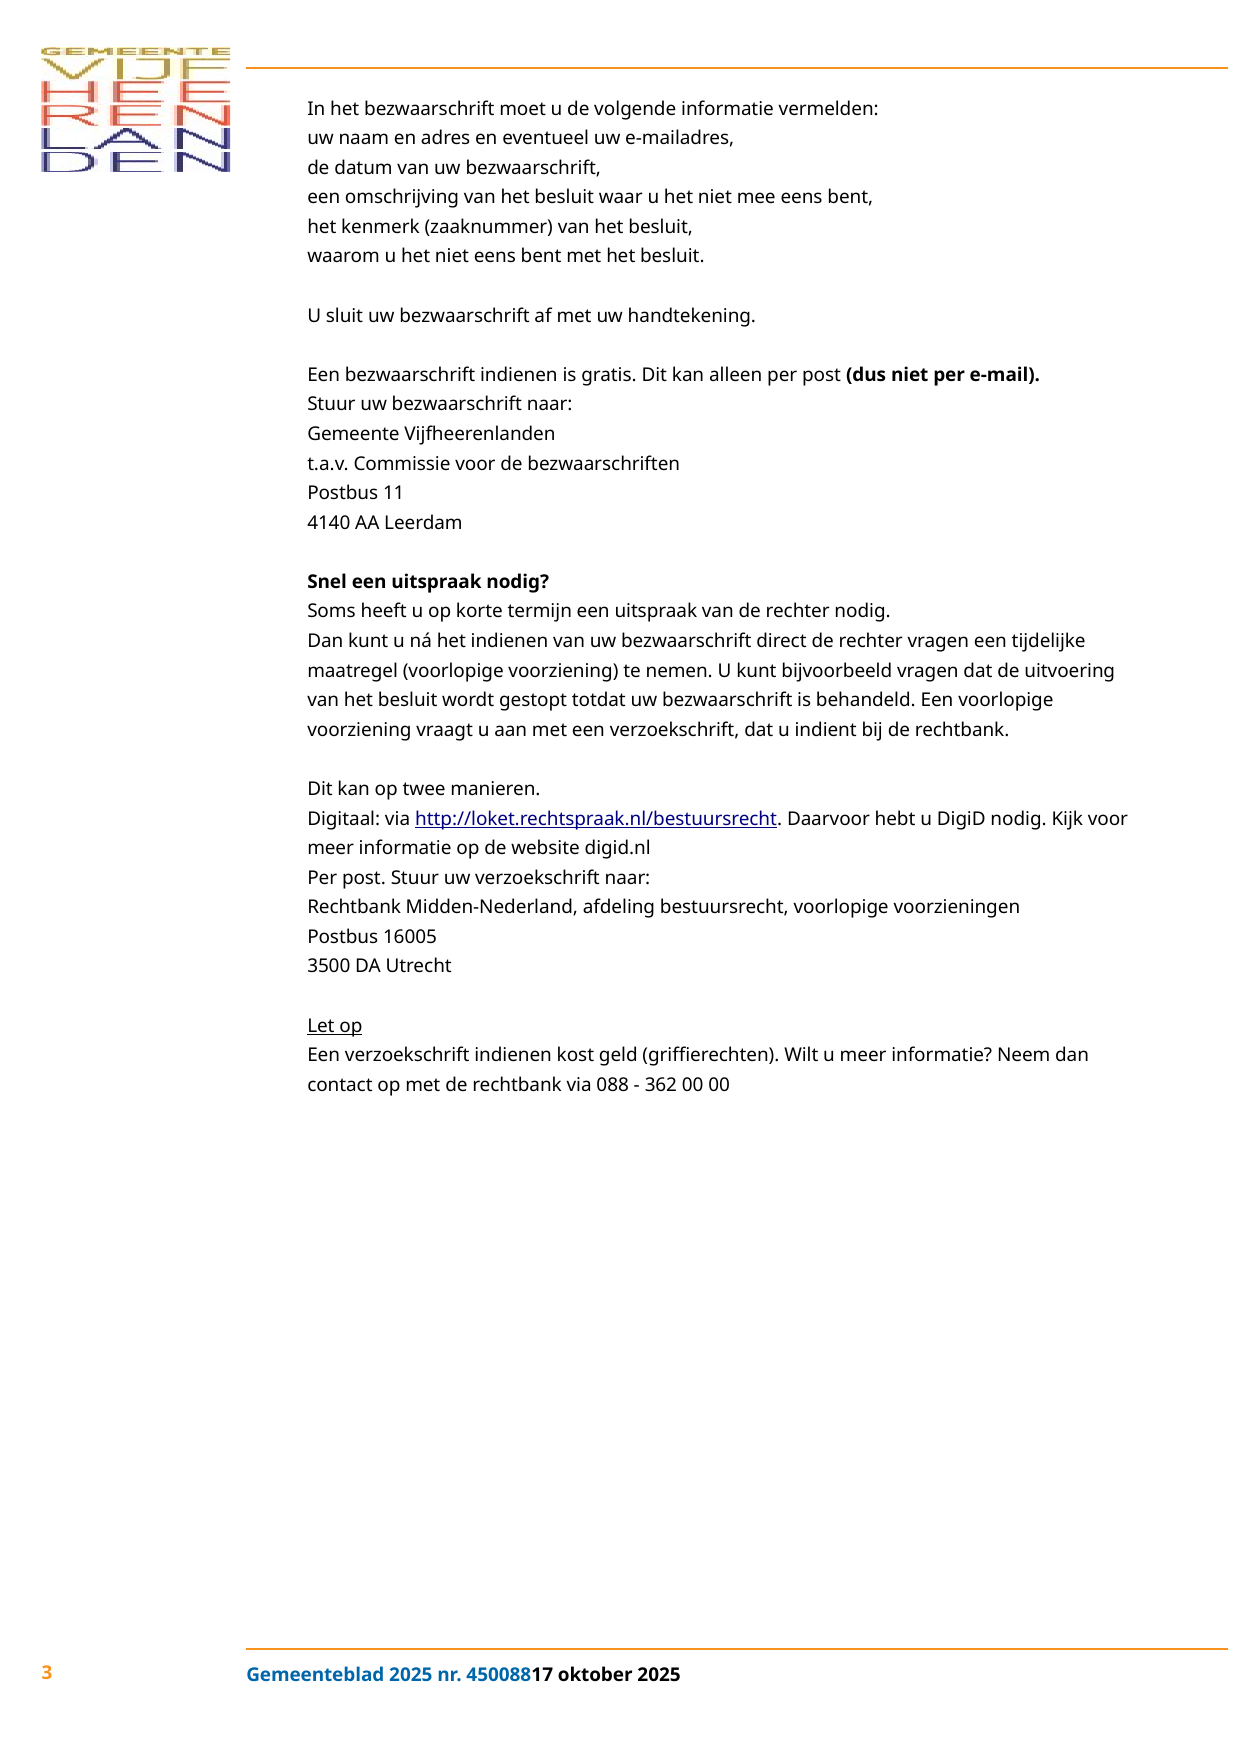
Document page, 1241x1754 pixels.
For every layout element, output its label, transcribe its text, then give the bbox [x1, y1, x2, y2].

list 4140 AA Leerdam [248, 509, 1152, 535]
list Stuur uw bezwaarschrift naar: [248, 391, 1152, 416]
list Snel een uitspraak nodig? [248, 568, 1152, 594]
list uw naam en adres en eventueel uw e-mailadres, [248, 124, 1152, 150]
list een omschrijving van het besluit waar u het niet mee eens bent, [248, 183, 1152, 209]
list Rechtbank Midden-Nederland, afdeling bestuursrecht, voorlopige voorzieningen [248, 893, 1152, 919]
list In het bezwaarschrift moet u de volgende informatie vermelden: [248, 95, 1152, 121]
list 3500 DA Utrecht [248, 953, 1152, 978]
picture [41, 47, 231, 172]
list t.a.v. Commissie voor de bezwaarschriften [248, 450, 1152, 476]
list Per post. Stuur uw verzoekschrift naar: [248, 864, 1152, 890]
list Soms heeft u op korte termijn een uitspraak van de rechter nodig. [248, 598, 1152, 623]
list Gemeente Vijfheerenlanden [248, 420, 1152, 446]
list Postbus 16005 [248, 923, 1152, 949]
list Let op [248, 1012, 1152, 1038]
list Postbus 11 [248, 479, 1152, 505]
list Dit kan op twee manieren. [248, 775, 1152, 801]
list U sluit uw bezwaarschrift af met uw handtekening. [248, 302, 1152, 328]
list Dan kunt u ná het indienen van uw bezwaarschrift direct de rechter vragen een tijdelijke maatregel (voorlopige voorziening) te nemen. U kunt bijvoorbeeld vragen dat de uitvoering van het besluit wordt gestopt totdat uw bezwaarschrift is behandeld. Een voorlopige voorziening vraagt u aan met een verzoekschrift, dat u indient bij de rechtbank. [248, 627, 1152, 742]
list waarom u het niet eens bent met het besluit. [248, 243, 1152, 268]
list het kenmerk (zaaknummer) van het besluit, [248, 213, 1152, 239]
list Een bezwaarschrift indienen is gratis. Dit kan alleen per post (dus niet per e-mail). [248, 361, 1152, 387]
list Digitaal: via http://loket.rechtspraak.nl/bestuursrecht. Daarvoor hebt u DigiD nodig. Kijk voor meer informatie op de website digid.nl [248, 805, 1152, 860]
list de datum van uw bezwaarschrift, [248, 154, 1152, 180]
list Een verzoekschrift indienen kost geld (griffierechten). Wilt u meer informatie? Neem dan contact op met de rechtbank via 088 - 362 00 00 [248, 1041, 1152, 1097]
